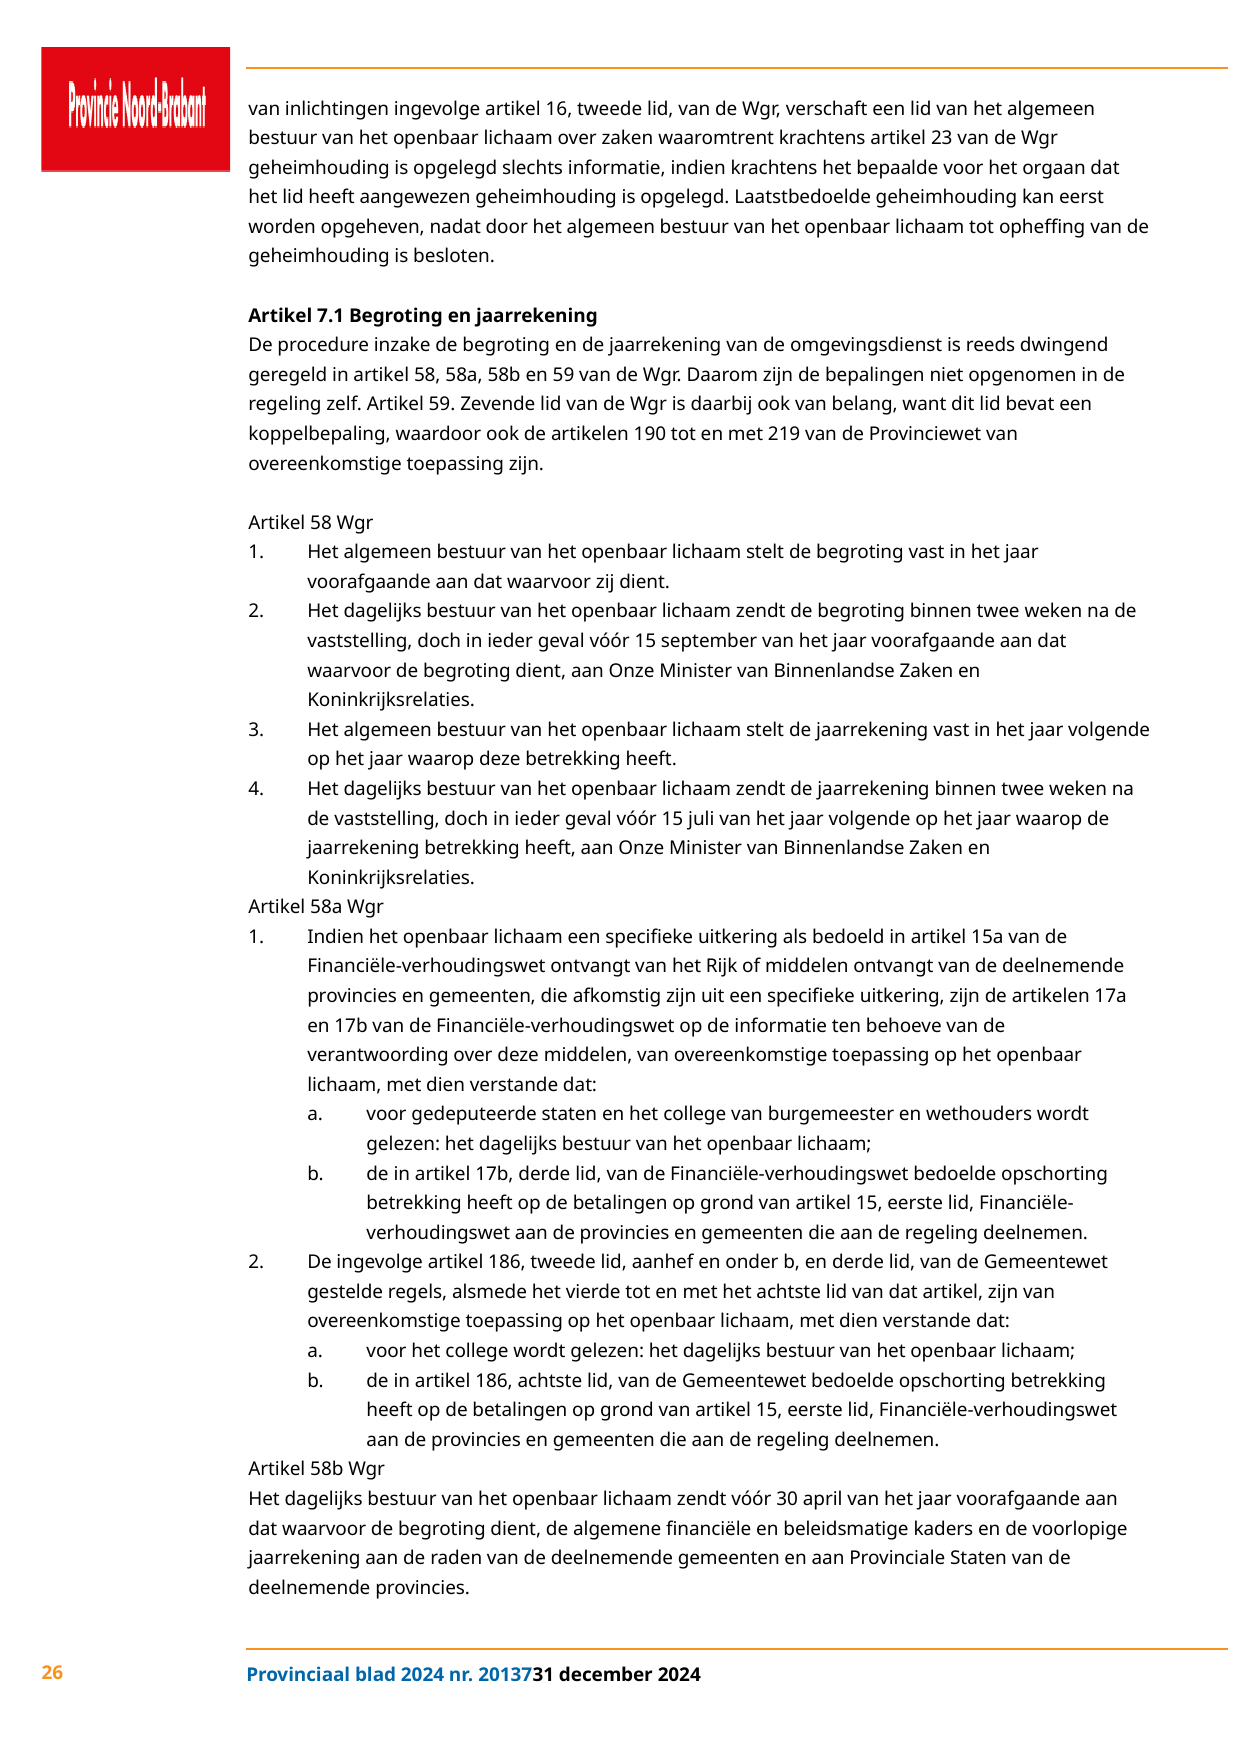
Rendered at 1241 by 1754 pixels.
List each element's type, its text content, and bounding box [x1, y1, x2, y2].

list Het algemeen bestuur van het openbaar lichaam stelt de begroting vast in het jaar voorafgaande aan dat waarvoor zij dient. [248, 538, 1152, 594]
picture [41, 47, 231, 172]
list Het dagelijks bestuur van het openbaar lichaam zendt de begroting binnen twee weken na de vaststelling, doch in ieder geval vóór 15 september van het jaar voorafgaande aan dat waarvoor de begroting dient, aan Onze Minister van Binnenlandse Zaken en Koninkrijksrelaties. [248, 598, 1152, 712]
text De procedure inzake de begroting en de jaarrekening van de omgevingsdienst is reeds dwingend geregeld in artikel 58, 58a, 58b en 59 van de Wgr. Daarom zijn de bepalingen niet opgenomen in de regeling zelf. Artikel 59. Zevende lid van de Wgr is daarbij ook van belang, want dit lid bevat een koppelbepaling, waardoor ook de artikelen 190 tot en met 219 van de Provinciewet van overeenkomstige toepassing zijn. [248, 331, 1152, 476]
list Het dagelijks bestuur van het openbaar lichaam zendt de jaarrekening binnen twee weken na de vaststelling, doch in ieder geval vóór 15 juli van het jaar volgende op het jaar waarop de jaarrekening betrekking heeft, aan Onze Minister van Binnenlandse Zaken en Koninkrijksrelaties. [248, 775, 1152, 890]
text Artikel 7.1 Begroting en jaarrekening [248, 302, 1152, 328]
list Het algemeen bestuur van het openbaar lichaam stelt de jaarrekening vast in het jaar volgende op het jaar waarop deze betrekking heeft. [248, 716, 1152, 771]
text Het dagelijks bestuur van het openbaar lichaam zendt vóór 30 april van het jaar voorafgaande aan dat waarvoor de begroting dient, de algemene financiële en beleidsmatige kaders en de voorlopige jaarrekening aan de raden van de deelnemende gemeenten en aan Provinciale Staten van de deelnemende provincies. [248, 1485, 1152, 1600]
list voor gedeputeerde staten en het college van burgemeester en wethouders wordt gelezen: het dagelijks bestuur van het openbaar lichaam; [307, 1101, 1152, 1156]
list de in artikel 17b, derde lid, van de Financiële-verhoudingswet bedoelde opschorting betrekking heeft op de betalingen op grond van artikel 15, eerste lid, Financiële-verhoudingswet aan de provincies en gemeenten die aan de regeling deelnemen. [307, 1160, 1152, 1245]
text Artikel 58 Wgr [248, 509, 1152, 535]
text Artikel 58b Wgr [248, 1456, 1152, 1481]
list de in artikel 186, achtste lid, van de Gemeentewet bedoelde opschorting betrekking heeft op de betalingen op grond van artikel 15, eerste lid, Financiële-verhoudingswet aan de provincies en gemeenten die aan de regeling deelnemen. [307, 1367, 1152, 1452]
text van inlichtingen ingevolge artikel 16, tweede lid, van de Wgr, verschaft een lid van het algemeen bestuur van het openbaar lichaam over zaken waaromtrent krachtens artikel 23 van de Wgr geheimhouding is opgelegd slechts informatie, indien krachtens het bepaalde voor het orgaan dat het lid heeft aangewezen geheimhouding is opgelegd. Laatstbedoelde geheimhouding kan eerst worden opgeheven, nadat door het algemeen bestuur van het openbaar lichaam tot opheffing van de geheimhouding is besloten. [248, 95, 1152, 268]
text Artikel 58a Wgr [248, 893, 1152, 919]
list voor het college wordt gelezen: het dagelijks bestuur van het openbaar lichaam; [307, 1337, 1152, 1363]
list Indien het openbaar lichaam een specifieke uitkering als bedoeld in artikel 15a van de Financiële-verhoudingswet ontvangt van het Rijk of middelen ontvangt van de deelnemende provincies en gemeenten, die afkomstig zijn uit een specifieke uitkering, zijn de artikelen 17a en 17b van de Financiële-verhoudingswet op de informatie ten behoeve van de verantwoording over deze middelen, van overeenkomstige toepassing op het openbaar lichaam, met dien verstande dat: [248, 923, 1152, 1097]
list De ingevolge artikel 186, tweede lid, aanhef en onder b, en derde lid, van de Gemeentewet gestelde regels, alsmede het vierde tot en met het achtste lid van dat artikel, zijn van overeenkomstige toepassing op het openbaar lichaam, met dien verstande dat: [248, 1248, 1152, 1333]
